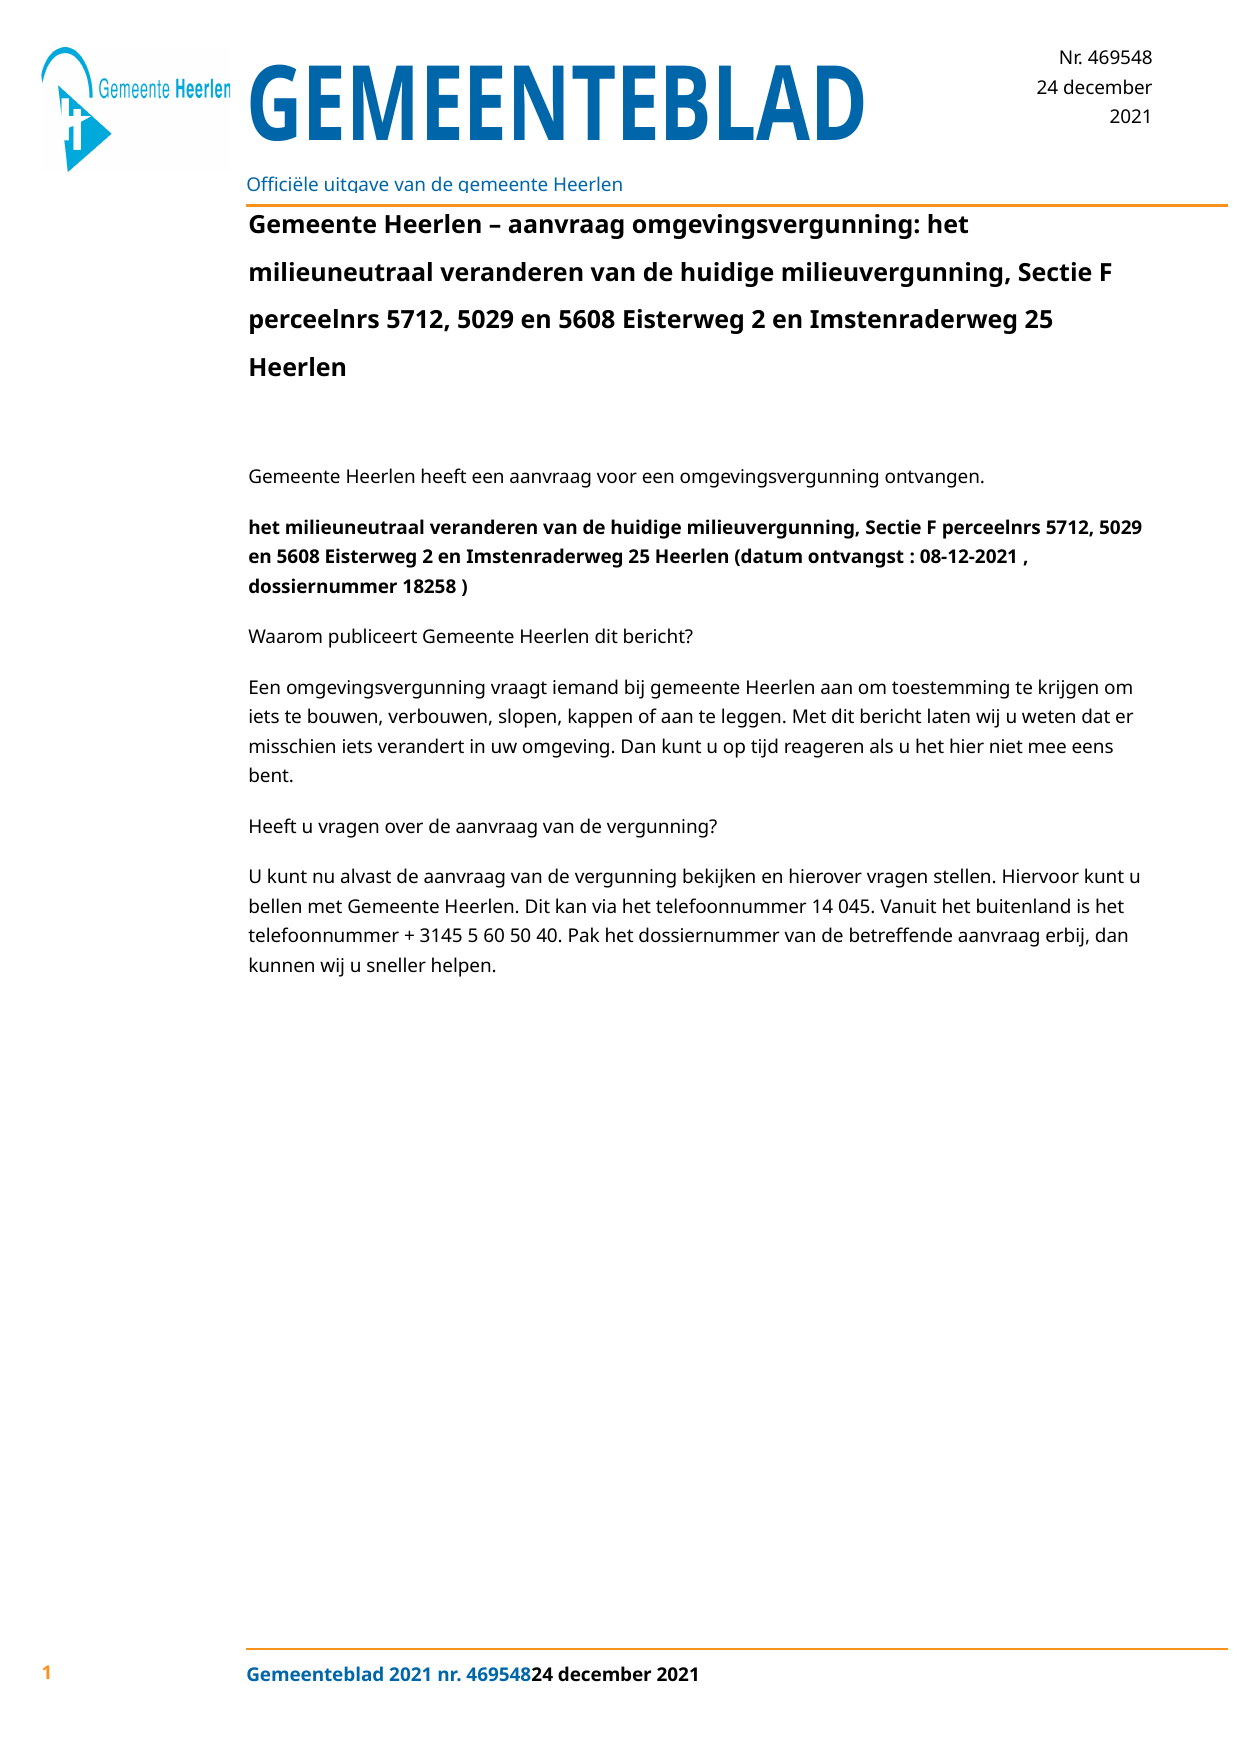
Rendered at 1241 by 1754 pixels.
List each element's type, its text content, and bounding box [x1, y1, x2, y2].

text Gemeente Heerlen – aanvraag omgevingsvergunning: het milieuneutraal veranderen van de huidige milieuvergunning, Sectie F perceelnrs 5712, 5029 en 5608 Eisterweg 2 en Imstenraderweg 25 Heerlen [248, 207, 1152, 384]
text het milieuneutraal veranderen van de huidige milieuvergunning, Sectie F perceelnrs 5712, 5029 en 5608 Eisterweg 2 en Imstenraderweg 25 Heerlen (datum ontvangst : 08-12-2021 , dossiernummer 18258 ) [248, 514, 1152, 599]
text Heeft u vragen over de aanvraag van de vergunning? [248, 813, 1152, 839]
picture [41, 47, 59, 70]
text Gemeente Heerlen heeft een aanvraag voor een omgevingsvergunning ontvangen. [248, 463, 1152, 489]
text U kunt nu alvast de aanvraag van de vergunning bekijken en hierover vragen stellen. Hiervoor kunt u bellen met Gemeente Heerlen. Dit kan via het telefoonnummer 14 045. Vanuit het buitenland is het telefoonnummer + 3145 5 60 50 40. Pak het dossiernummer van de betreffende aanvraag erbij, dan kunnen wij u sneller helpen. [248, 863, 1152, 978]
text Een omgevingsvergunning vraagt iemand bij gemeente Heerlen aan om toestemming te krijgen om iets te bouwen, verbouwen, slopen, kappen of aan te leggen. Met dit bericht laten wij u weten dat er misschien iets verandert in uw omgeving. Dan kunt u op tijd reageren als u het hier niet mee eens bent. [248, 674, 1152, 788]
picture [41, 47, 231, 172]
text Waarom publiceert Gemeente Heerlen dit bericht? [248, 623, 1152, 649]
